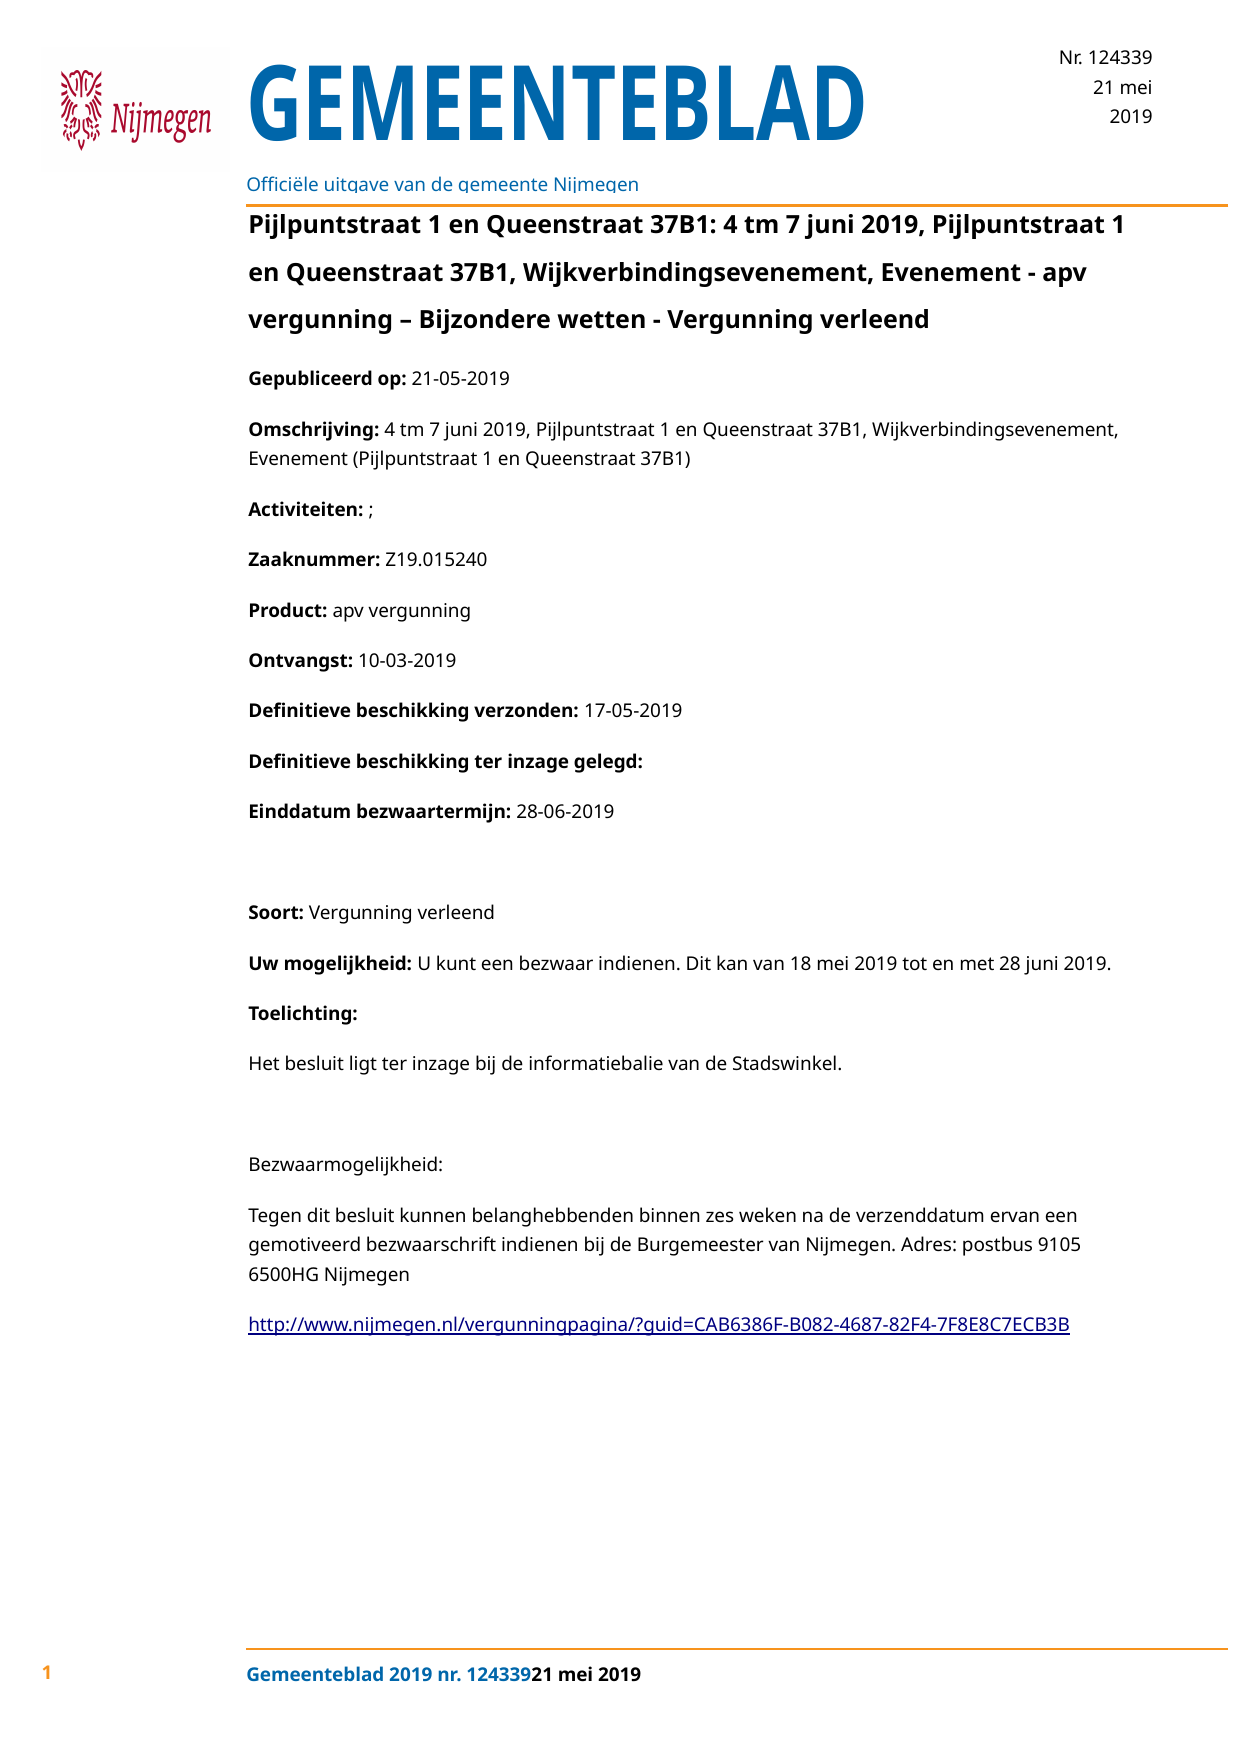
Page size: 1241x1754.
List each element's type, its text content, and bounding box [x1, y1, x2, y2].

text Pijlpuntstraat 1 en Queenstraat 37B1: 4 tm 7 juni 2019, Pijlpuntstraat 1 en Queenstraat 37B1, Wijkverbindingsevenement, Evenement - apv vergunning – Bijzondere wetten - Vergunning verleend [248, 207, 1152, 336]
text Definitieve beschikking verzonden: 17-05-2019 [248, 698, 1152, 723]
text Ontvangst: 10-03-2019 [248, 647, 1152, 673]
text Toelichting: [248, 1000, 1152, 1026]
text Zaaknummer: Z19.015240 [248, 546, 1152, 572]
text Einddatum bezwaartermijn: 28-06-2019 [248, 798, 1152, 824]
text Product: apv vergunning [248, 597, 1152, 622]
text Bezwaarmogelijkheid: [248, 1151, 1152, 1177]
text Definitieve beschikking ter inzage gelegd: [248, 748, 1152, 774]
text Omschrijving: 4 tm 7 juni 2019, Pijlpuntstraat 1 en Queenstraat 37B1, Wijkverbindingsevenement, Evenement (Pijlpuntstraat 1 en Queenstraat 37B1) [248, 416, 1152, 471]
text Tegen dit besluit kunnen belanghebbenden binnen zes weken na de verzenddatum ervan een gemotiveerd bezwaarschrift indienen bij de Burgemeester van Nijmegen. Adres: postbus 9105 6500HG Nijmegen [248, 1202, 1152, 1287]
text Gepubliceerd op: 21-05-2019 [248, 366, 1152, 391]
text Uw mogelijkheid: U kunt een bezwaar indienen. Dit kan van 18 mei 2019 tot en met 28 juni 2019. [248, 950, 1152, 975]
text Soort: Vergunning verleend [248, 899, 1152, 925]
text Het besluit ligt ter inzage bij de informatiebalie van de Stadswinkel. [248, 1051, 1152, 1076]
text Activiteiten: ; [248, 496, 1152, 522]
text http://www.nijmegen.nl/vergunningpagina/?guid=CAB6386F-B082-4687-82F4-7F8E8C7ECB3B [248, 1311, 1152, 1337]
picture [41, 47, 231, 172]
